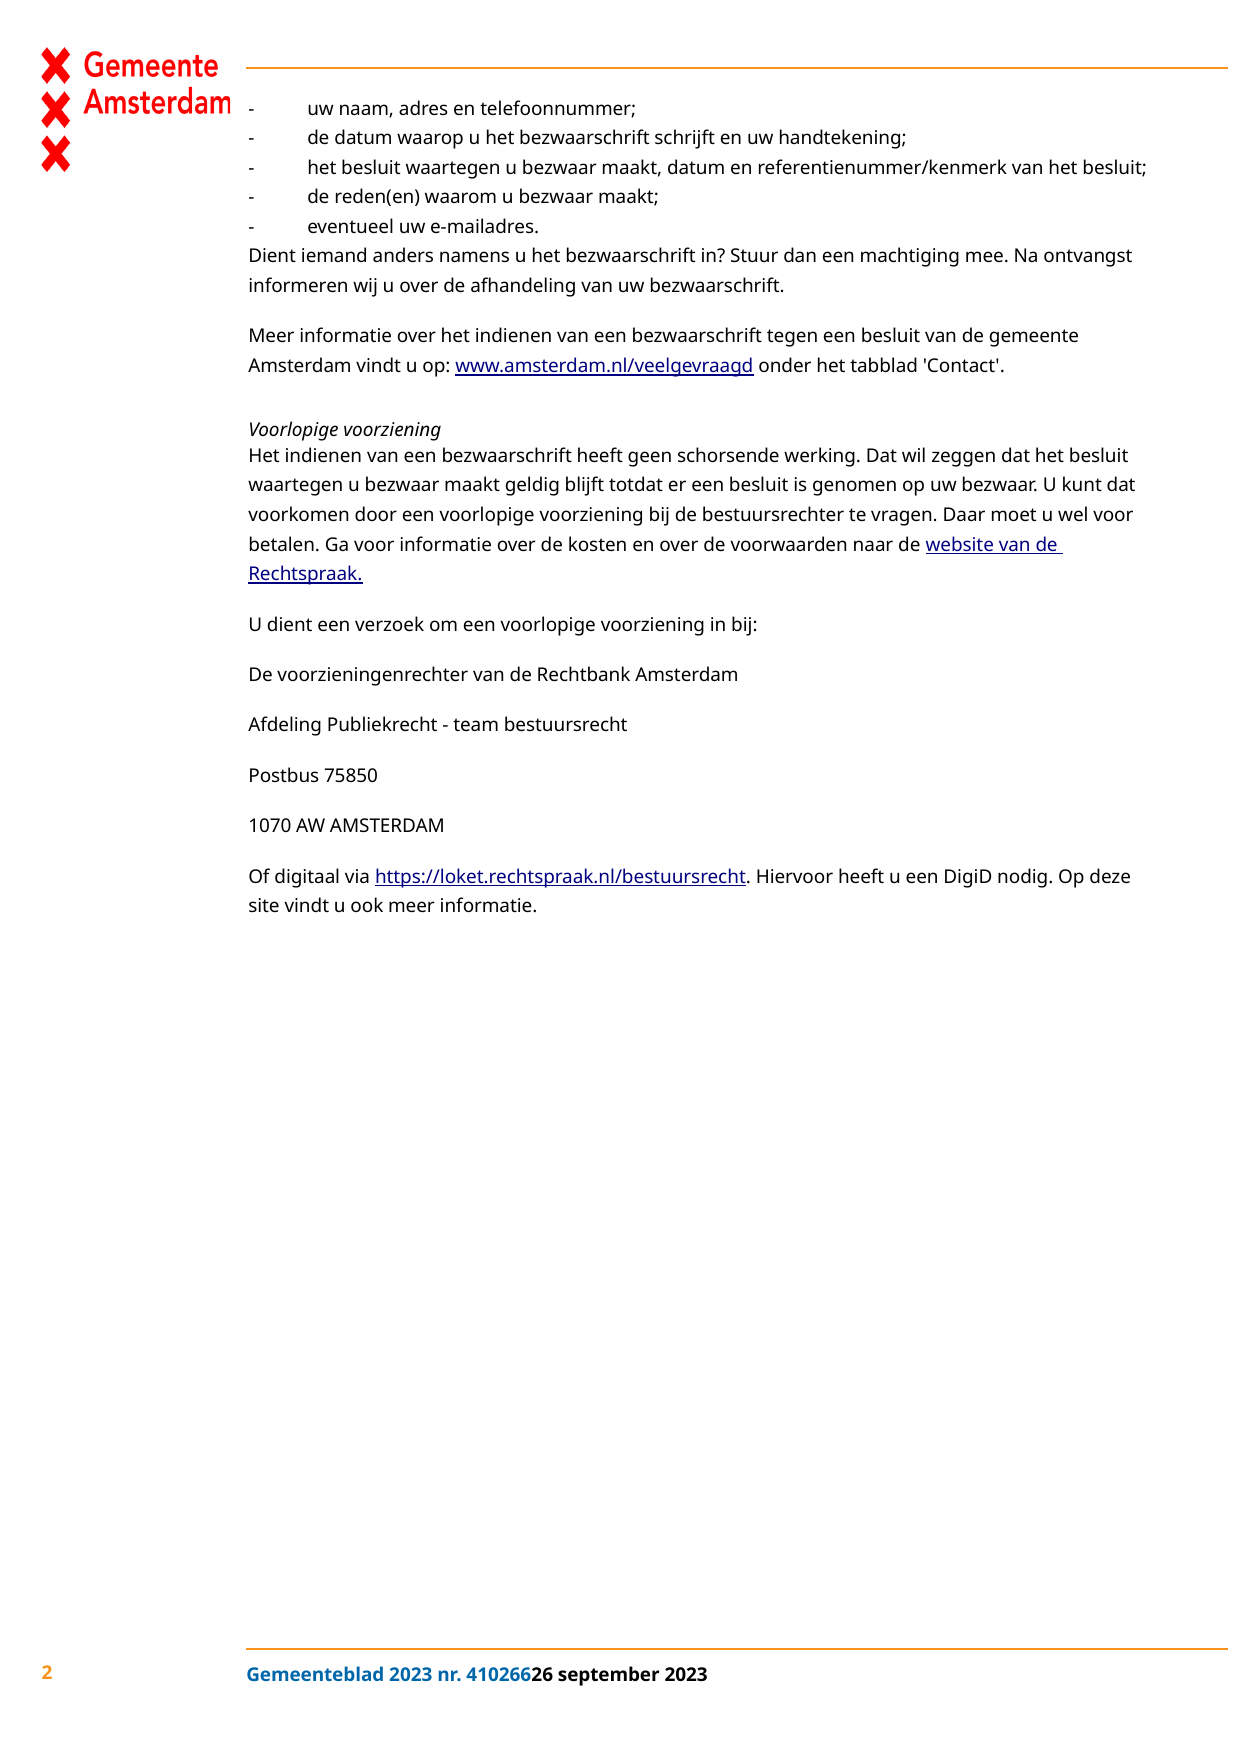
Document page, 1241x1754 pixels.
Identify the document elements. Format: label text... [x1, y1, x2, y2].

text Dient iemand anders namens u het bezwaarschrift in? Stuur dan een machtiging mee. Na ontvangst informeren wij u over de afhandeling van uw bezwaarschrift. [248, 243, 1152, 298]
text U dient een verzoek om een voorlopige voorziening in bij: [248, 611, 1152, 636]
list het besluit waartegen u bezwaar maakt, datum en referentienummer/kenmerk van het besluit; [248, 154, 1152, 180]
text Voorlopige voorziening [248, 416, 1152, 442]
text Postbus 75850 [248, 762, 1152, 788]
list de reden(en) waarom u bezwaar maakt; [248, 183, 1152, 209]
list eventueel uw e-mailadres. [248, 213, 1152, 239]
list uw naam, adres en telefoonnummer; [248, 95, 1152, 121]
text 1070 AW AMSTERDAM [248, 812, 1152, 838]
text De voorzieningenrechter van de Rechtbank Amsterdam [248, 661, 1152, 687]
text Meer informatie over het indienen van een bezwaarschrift tegen een besluit van de gemeente Amsterdam vindt u op: www.amsterdam.nl/veelgevraagd onder het tabblad 'Contact'. [248, 323, 1152, 378]
list de datum waarop u het bezwaarschrift schrijft en uw handtekening; [248, 124, 1152, 150]
text Afdeling Publiekrecht - team bestuursrecht [248, 712, 1152, 737]
picture [41, 47, 231, 172]
text Het indienen van een bezwaarschrift heeft geen schorsende werking. Dat wil zeggen dat het besluit waartegen u bezwaar maakt geldig blijft totdat er een besluit is genomen op uw bezwaar. U kunt dat voorkomen door een voorlopige voorziening bij de bestuursrechter te vragen. Daar moet u wel voor betalen. Ga voor informatie over de kosten en over de voorwaarden naar de website van de Rechtspraak. [248, 442, 1152, 586]
text Of digitaal via https://loket.rechtspraak.nl/bestuursrecht. Hiervoor heeft u een DigiD nodig. Op deze site vindt u ook meer informatie. [248, 863, 1152, 918]
